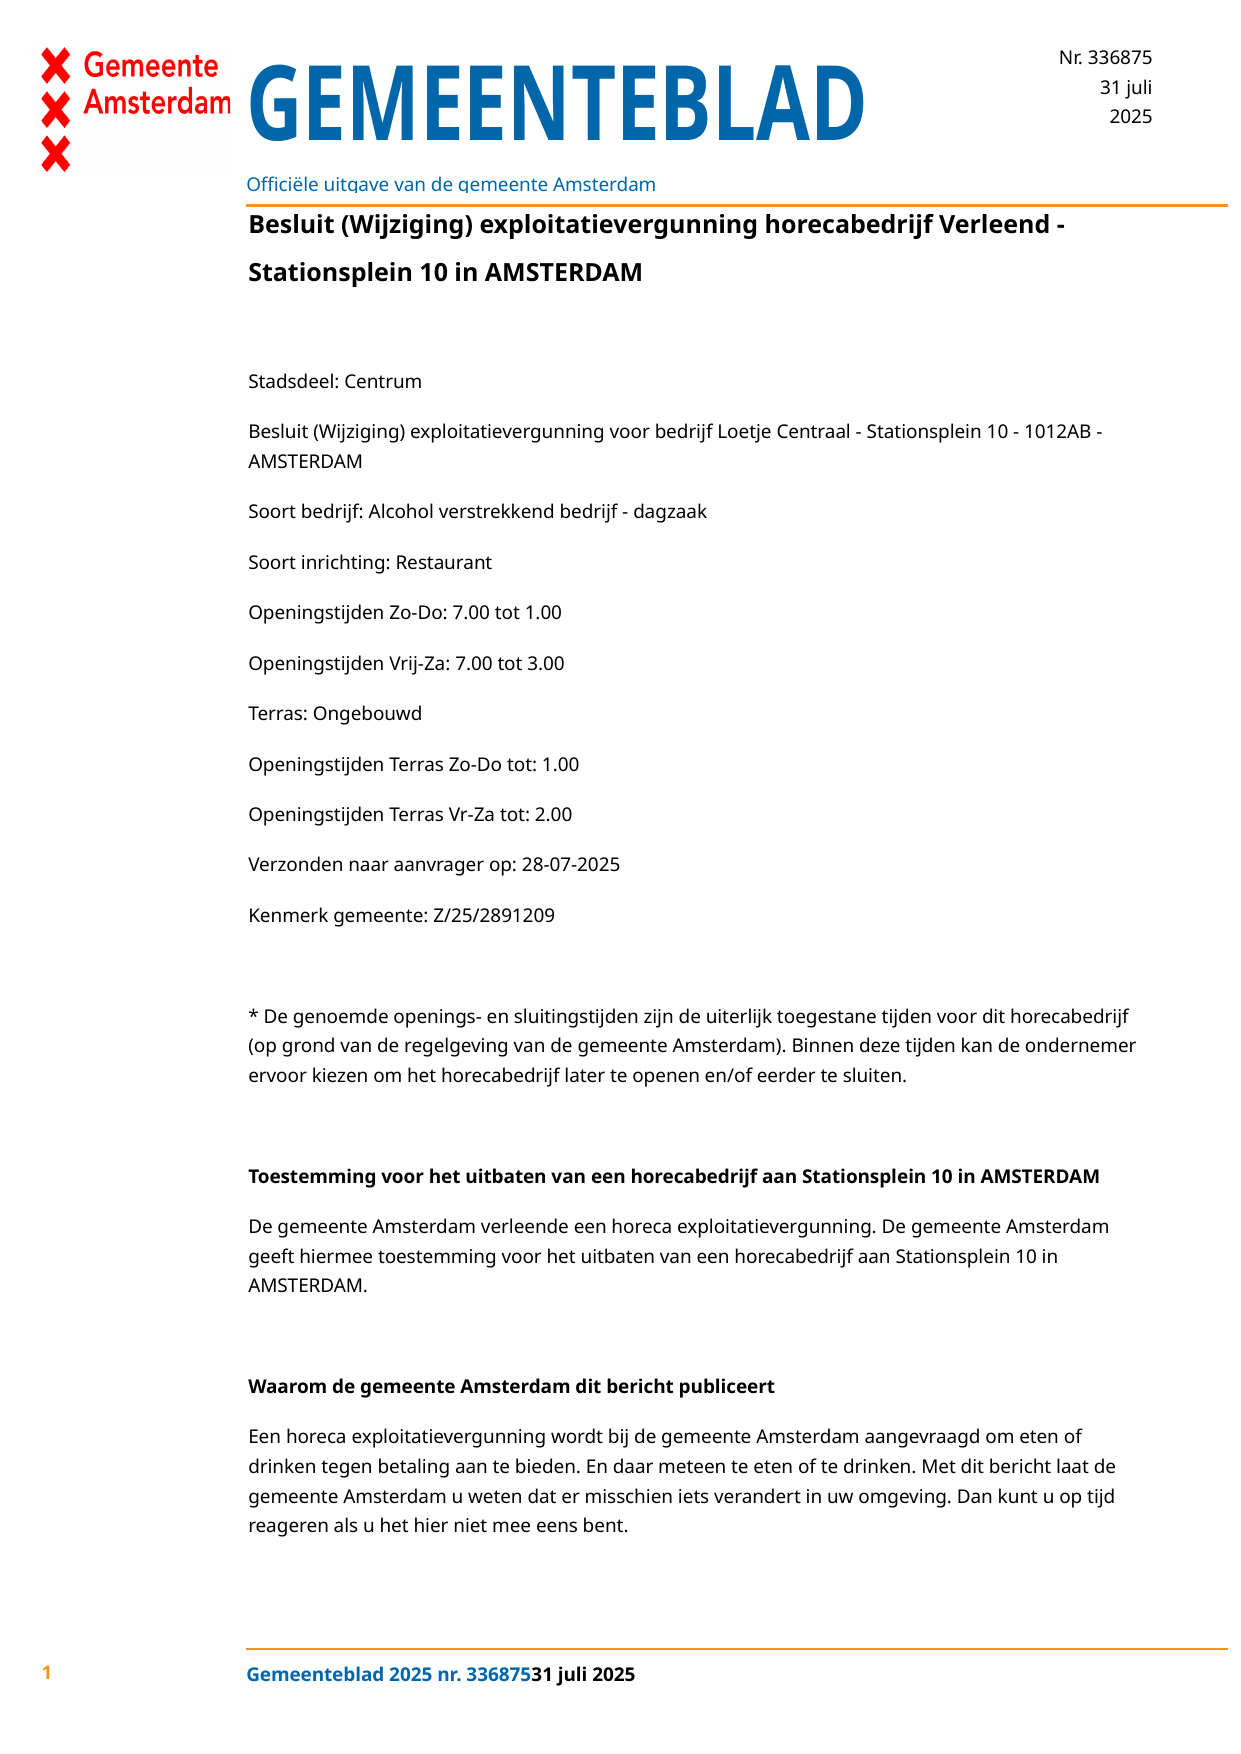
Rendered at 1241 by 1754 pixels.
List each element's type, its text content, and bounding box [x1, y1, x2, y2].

text Kenmerk gemeente: Z/25/2891209 [248, 902, 1152, 928]
text Terras: Ongebouwd [248, 700, 1152, 726]
text Toestemming voor het uitbaten van een horecabedrijf aan Stationsplein 10 in AMSTERDAM [248, 1163, 1152, 1189]
text Soort inrichting: Restaurant [248, 549, 1152, 575]
text Besluit (Wijziging) exploitatievergunning horecabedrijf Verleend - Stationsplein 10 in AMSTERDAM [248, 207, 1152, 288]
text Soort bedrijf: Alcohol verstrekkend bedrijf - dagzaak [248, 499, 1152, 524]
text Stadsdeel: Centrum [248, 368, 1152, 394]
text Een horeca exploitatievergunning wordt bij de gemeente Amsterdam aangevraagd om eten of drinken tegen betaling aan te bieden. En daar meteen te eten of te drinken. Met dit bericht laat de gemeente Amsterdam u weten dat er misschien iets verandert in uw omgeving. Dan kunt u op tijd reageren als u het hier niet mee eens bent. [248, 1424, 1152, 1538]
text * De genoemde openings- en sluitingstijden zijn de uiterlijk toegestane tijden voor dit horecabedrijf (op grond van de regelgeving van de gemeente Amsterdam). Binnen deze tijden kan de ondernemer ervoor kiezen om het horecabedrijf later te openen en/of eerder te sluiten. [248, 1003, 1152, 1088]
text Openingstijden Vrij-Za: 7.00 tot 3.00 [248, 650, 1152, 676]
text Waarom de gemeente Amsterdam dit bericht publiceert [248, 1373, 1152, 1399]
text Besluit (Wijziging) exploitatievergunning voor bedrijf Loetje Centraal - Stationsplein 10 - 1012AB - AMSTERDAM [248, 419, 1152, 474]
text Openingstijden Zo-Do: 7.00 tot 1.00 [248, 599, 1152, 625]
text Openingstijden Terras Vr-Za tot: 2.00 [248, 801, 1152, 827]
text Verzonden naar aanvrager op: 28-07-2025 [248, 852, 1152, 877]
picture [41, 47, 231, 172]
text De gemeente Amsterdam verleende een horeca exploitatievergunning. De gemeente Amsterdam geeft hiermee toestemming voor het uitbaten van een horecabedrijf aan Stationsplein 10 in AMSTERDAM. [248, 1213, 1152, 1298]
text Openingstijden Terras Zo-Do tot: 1.00 [248, 751, 1152, 777]
